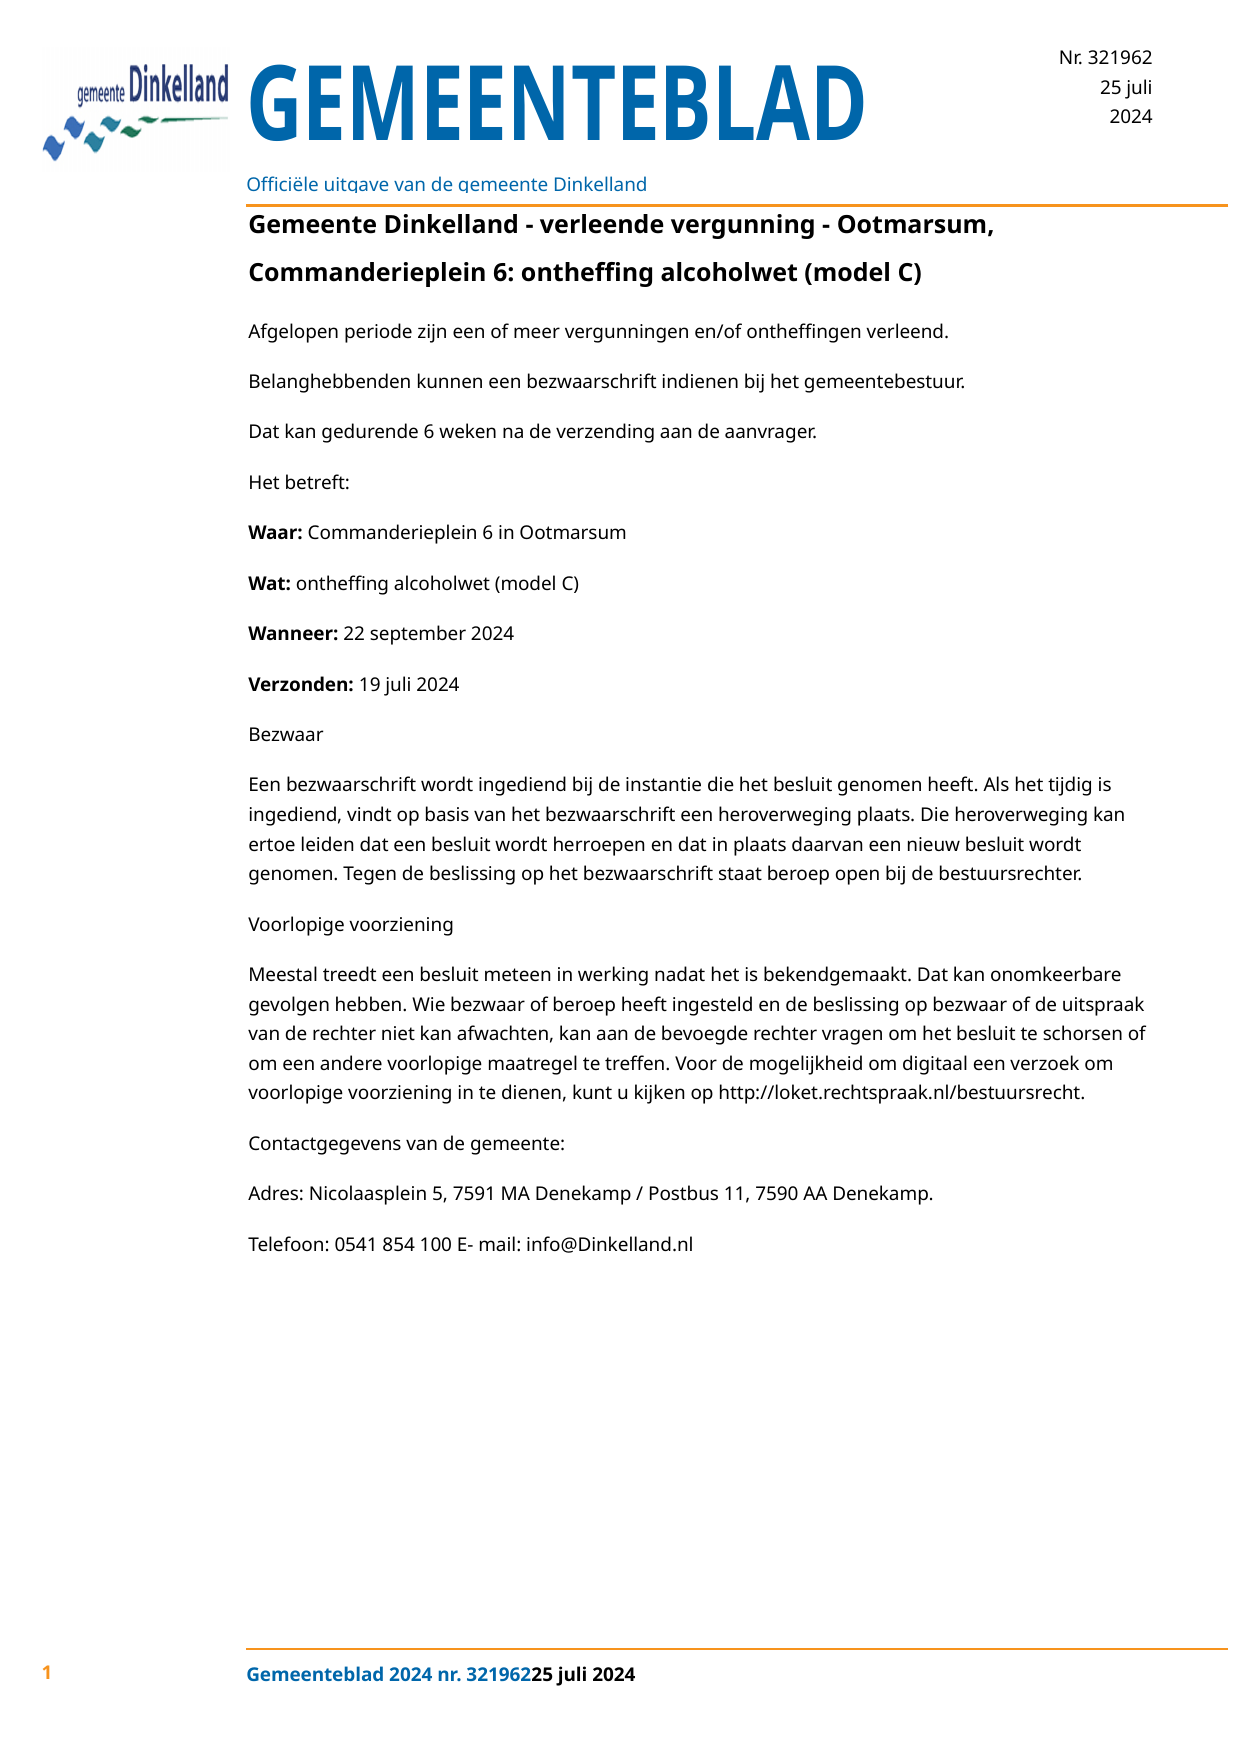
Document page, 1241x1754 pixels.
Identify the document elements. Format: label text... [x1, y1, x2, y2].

text Een bezwaarschrift wordt ingediend bij de instantie die het besluit genomen heeft. Als het tijdig is ingediend, vindt op basis van het bezwaarschrift een heroverweging plaats. Die heroverweging kan ertoe leiden dat een besluit wordt herroepen en dat in plaats daarvan een nieuw besluit wordt genomen. Tegen de beslissing op het bezwaarschrift staat beroep open bij de bestuursrechter. [248, 772, 1152, 886]
picture [41, 47, 231, 172]
text Verzonden: 19 juli 2024 [248, 671, 1152, 697]
text Bezwaar [248, 721, 1152, 747]
text Wanneer: 22 september 2024 [248, 620, 1152, 646]
text Telefoon: 0541 854 100 E- mail: info@Dinkelland.nl [248, 1231, 1152, 1257]
text Contactgegevens van de gemeente: [248, 1130, 1152, 1156]
text Voorlopige voorziening [248, 911, 1152, 937]
text Meestal treedt een besluit meteen in werking nadat het is bekendgemaakt. Dat kan onomkeerbare gevolgen hebben. Wie bezwaar of beroep heeft ingesteld en de beslissing op bezwaar of de uitspraak van de rechter niet kan afwachten, kan aan de bevoegde rechter vragen om het besluit te schorsen of om een andere voorlopige maatregel te treffen. Voor de mogelijkheid om digitaal een verzoek om voorlopige voorziening in te dienen, kunt u kijken op http://loket.rechtspraak.nl/bestuursrecht. [248, 961, 1152, 1105]
text Wat: ontheffing alcoholwet (model C) [248, 570, 1152, 596]
text Dat kan gedurende 6 weken na de verzending aan de aanvrager. [248, 419, 1152, 444]
text Waar: Commanderieplein 6 in Ootmarsum [248, 519, 1152, 545]
text Gemeente Dinkelland - verleende vergunning - Ootmarsum, Commanderieplein 6: ontheffing alcoholwet (model C) [248, 207, 1152, 288]
text Het betreft: [248, 469, 1152, 495]
text Belanghebbenden kunnen een bezwaarschrift indienen bij het gemeentebestuur. [248, 368, 1152, 394]
text Adres: Nicolaasplein 5, 7591 MA Denekamp / Postbus 11, 7590 AA Denekamp. [248, 1180, 1152, 1206]
text Afgelopen periode zijn een of meer vergunningen en/of ontheffingen verleend. [248, 318, 1152, 344]
